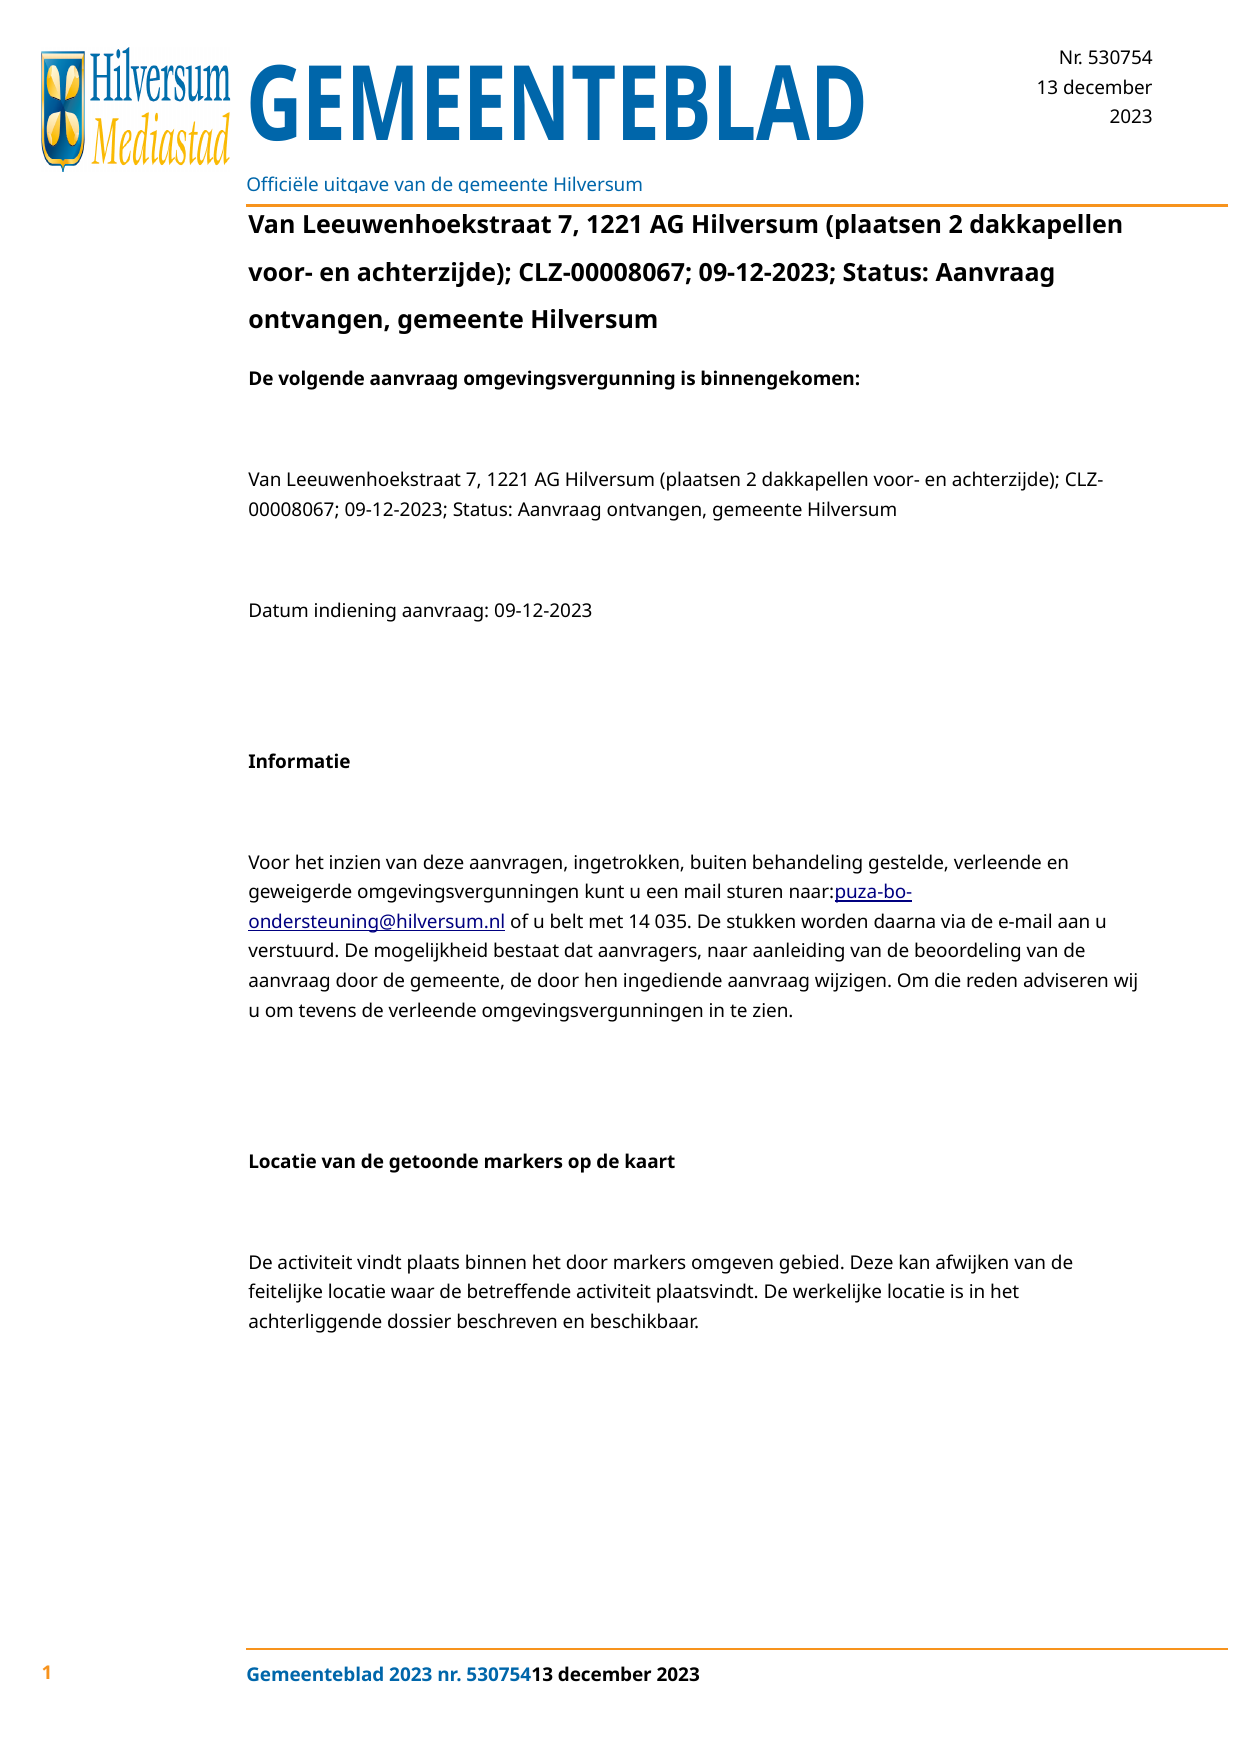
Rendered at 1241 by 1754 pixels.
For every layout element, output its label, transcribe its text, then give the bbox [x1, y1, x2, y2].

text De volgende aanvraag omgevingsvergunning is binnengekomen: [248, 366, 1152, 391]
text Van Leeuwenhoekstraat 7, 1221 AG Hilversum (plaatsen 2 dakkapellen voor- en achterzijde); CLZ-00008067; 09-12-2023; Status: Aanvraag ontvangen, gemeente Hilversum [248, 466, 1152, 522]
text Informatie [248, 748, 1152, 774]
text Van Leeuwenhoekstraat 7, 1221 AG Hilversum (plaatsen 2 dakkapellen voor- en achterzijde); CLZ-00008067; 09-12-2023; Status: Aanvraag ontvangen, gemeente Hilversum [248, 207, 1152, 336]
text Locatie van de getoonde markers op de kaart [248, 1148, 1152, 1174]
text De activiteit vindt plaats binnen het door markers omgeven gebied. Deze kan afwijken van de feitelijke locatie waar de betreffende activiteit plaatsvindt. De werkelijke locatie is in het achterliggende dossier beschreven en beschikbaar. [248, 1249, 1152, 1334]
text Datum indiening aanvraag: 09-12-2023 [248, 597, 1152, 622]
text Voor het inzien van deze aanvragen, ingetrokken, buiten behandeling gestelde, verleende en geweigerde omgevingsvergunningen kunt u een mail sturen naar:puza-bo-ondersteuning@hilversum.nl of u belt met 14 035. De stukken worden daarna via de e-mail aan u verstuurd. De mogelijkheid bestaat dat aanvragers, naar aanleiding van de beoordeling van de aanvraag door de gemeente, de door hen ingediende aanvraag wijzigen. Om die reden adviseren wij u om tevens de verleende omgevingsvergunningen in te zien. [248, 849, 1152, 1022]
picture [41, 47, 231, 172]
